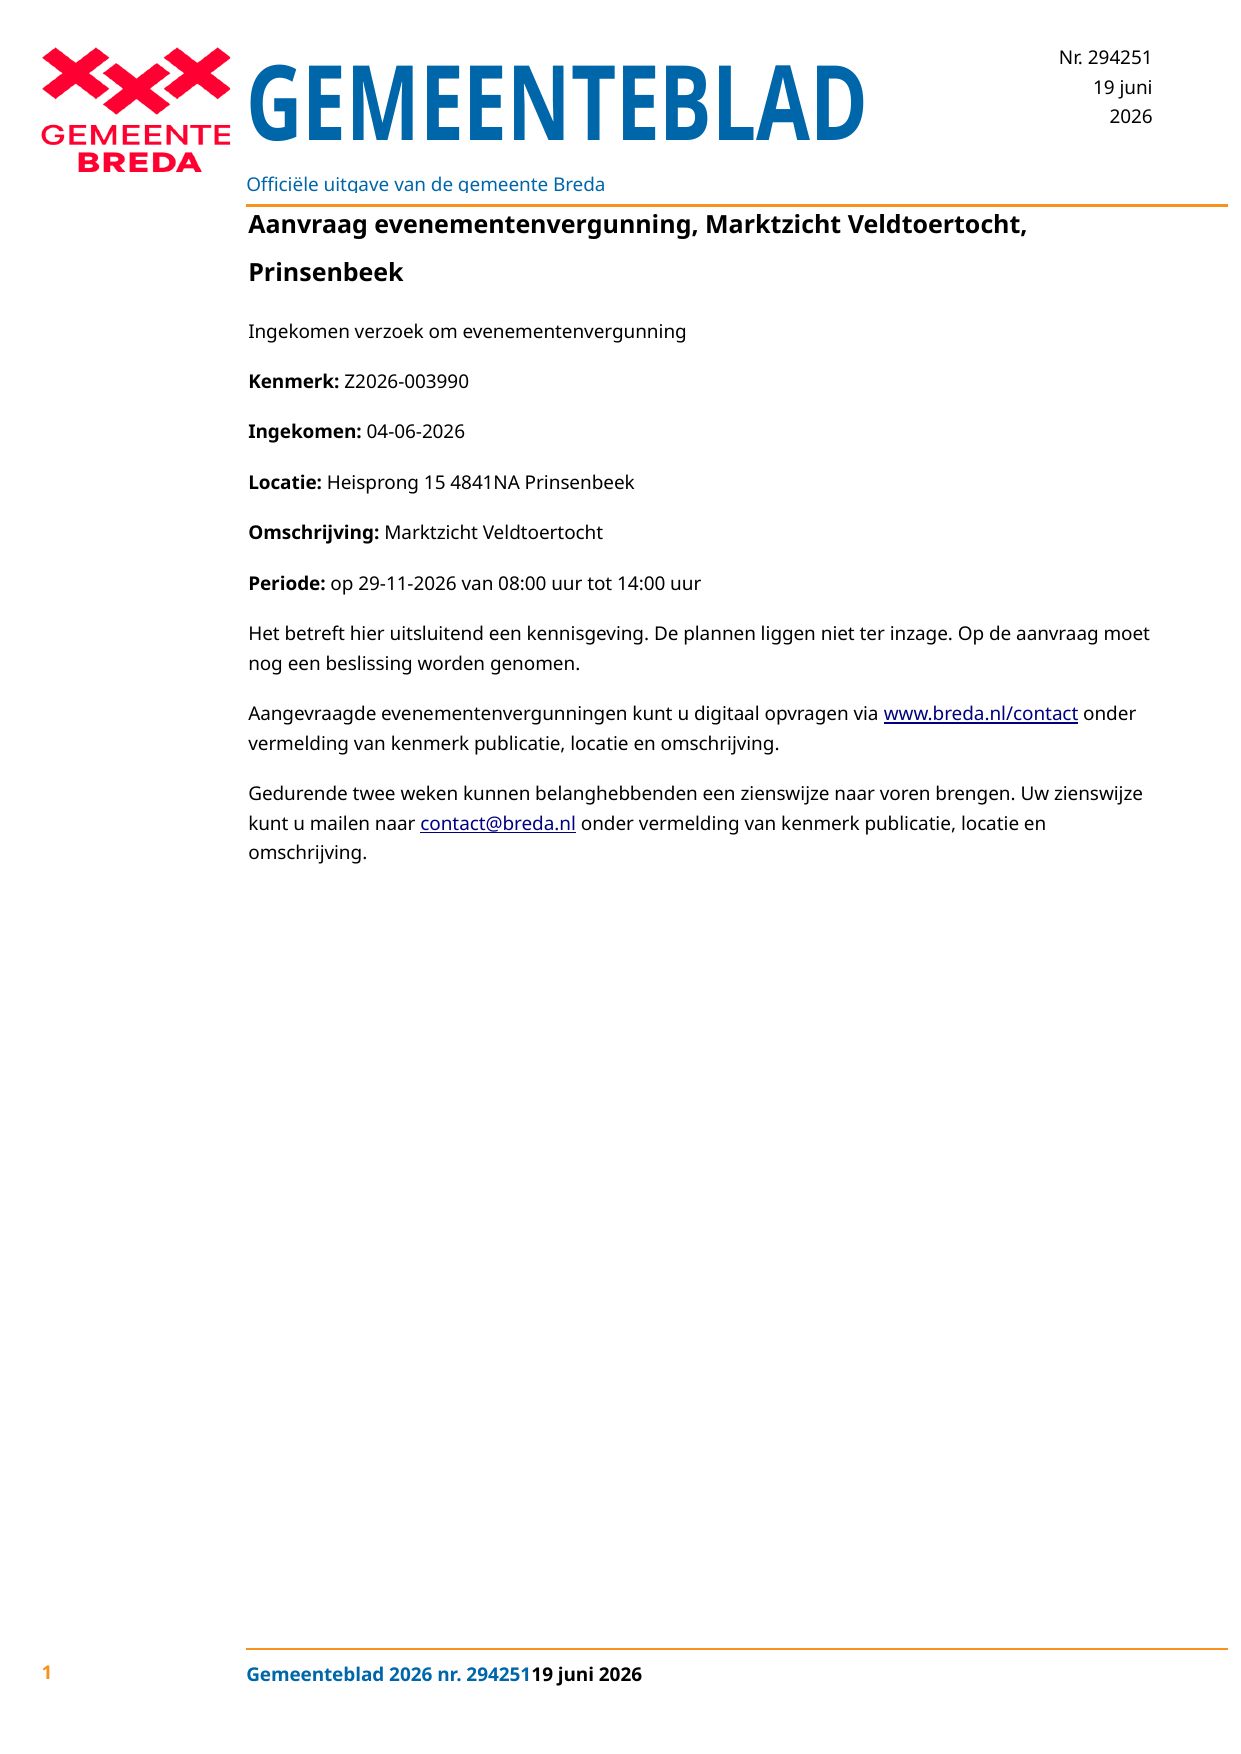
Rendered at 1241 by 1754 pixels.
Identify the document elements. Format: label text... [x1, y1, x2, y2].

text Periode: op 29-11-2026 van 08:00 uur tot 14:00 uur [248, 570, 1152, 596]
text Het betreft hier uitsluitend een kennisgeving. De plannen liggen niet ter inzage. Op de aanvraag moet nog een beslissing worden genomen. [248, 620, 1152, 676]
text Kenmerk: Z2026-003990 [248, 368, 1152, 394]
text Aanvraag evenementenvergunning, Marktzicht Veldtoertocht, Prinsenbeek [248, 207, 1152, 288]
text Ingekomen verzoek om evenementenvergunning [248, 318, 1152, 344]
text Gedurende twee weken kunnen belanghebbenden een zienswijze naar voren brengen. Uw zienswijze kunt u mailen naar contact@breda.nl onder vermelding van kenmerk publicatie, locatie en omschrijving. [248, 780, 1152, 865]
text Aangevraagde evenementenvergunningen kunt u digitaal opvragen via www.breda.nl/contact onder vermelding van kenmerk publicatie, locatie en omschrijving. [248, 700, 1152, 756]
text Locatie: Heisprong 15 4841NA Prinsenbeek [248, 469, 1152, 495]
text Ingekomen: 04-06-2026 [248, 419, 1152, 444]
picture [41, 47, 231, 172]
text Omschrijving: Marktzicht Veldtoertocht [248, 519, 1152, 545]
